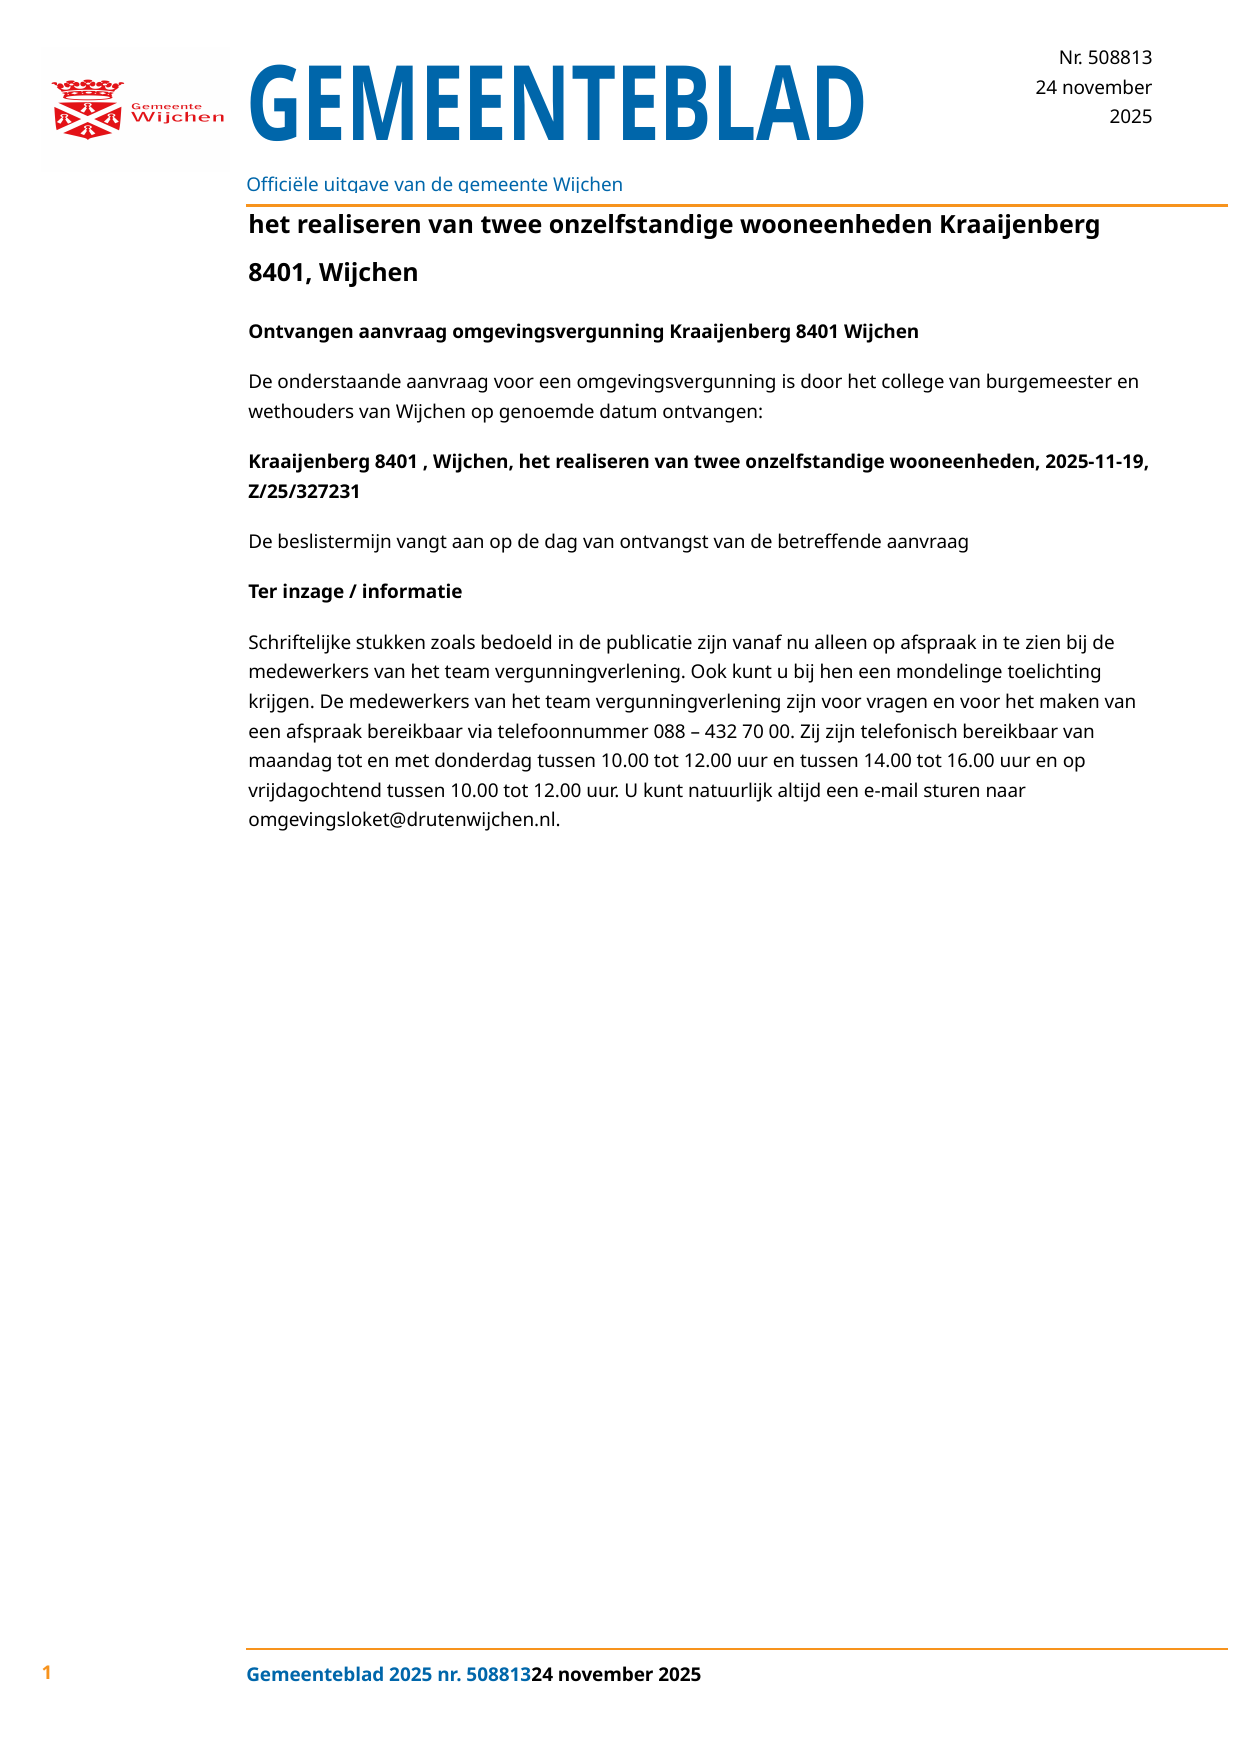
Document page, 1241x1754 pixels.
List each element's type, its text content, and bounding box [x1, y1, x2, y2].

text het realiseren van twee onzelfstandige wooneenheden Kraaijenberg 8401, Wijchen [248, 207, 1152, 288]
text Ontvangen aanvraag omgevingsvergunning Kraaijenberg 8401 Wijchen [248, 318, 1152, 344]
text De onderstaande aanvraag voor een omgevingsvergunning is door het college van burgemeester en wethouders van Wijchen op genoemde datum ontvangen: [248, 368, 1152, 424]
text Schriftelijke stukken zoals bedoeld in de publicatie zijn vanaf nu alleen op afspraak in te zien bij de medewerkers van het team vergunningverlening. Ook kunt u bij hen een mondelinge toelichting krijgen. De medewerkers van het team vergunningverlening zijn voor vragen en voor het maken van een afspraak bereikbaar via telefoonnummer 088 – 432 70 00. Zij zijn telefonisch bereikbaar van maandag tot en met donderdag tussen 10.00 tot 12.00 uur en tussen 14.00 tot 16.00 uur en op vrijdagochtend tussen 10.00 tot 12.00 uur. U kunt natuurlijk altijd een e-mail sturen naar omgevingsloket@drutenwijchen.nl. [248, 629, 1152, 832]
picture [41, 47, 231, 172]
text Kraaijenberg 8401 , Wijchen, het realiseren van twee onzelfstandige wooneenheden, 2025-11-19, Z/25/327231 [248, 448, 1152, 504]
text Ter inzage / informatie [248, 579, 1152, 604]
text De beslistermijn vangt aan op de dag van ontvangst van de betreffende aanvraag [248, 528, 1152, 554]
